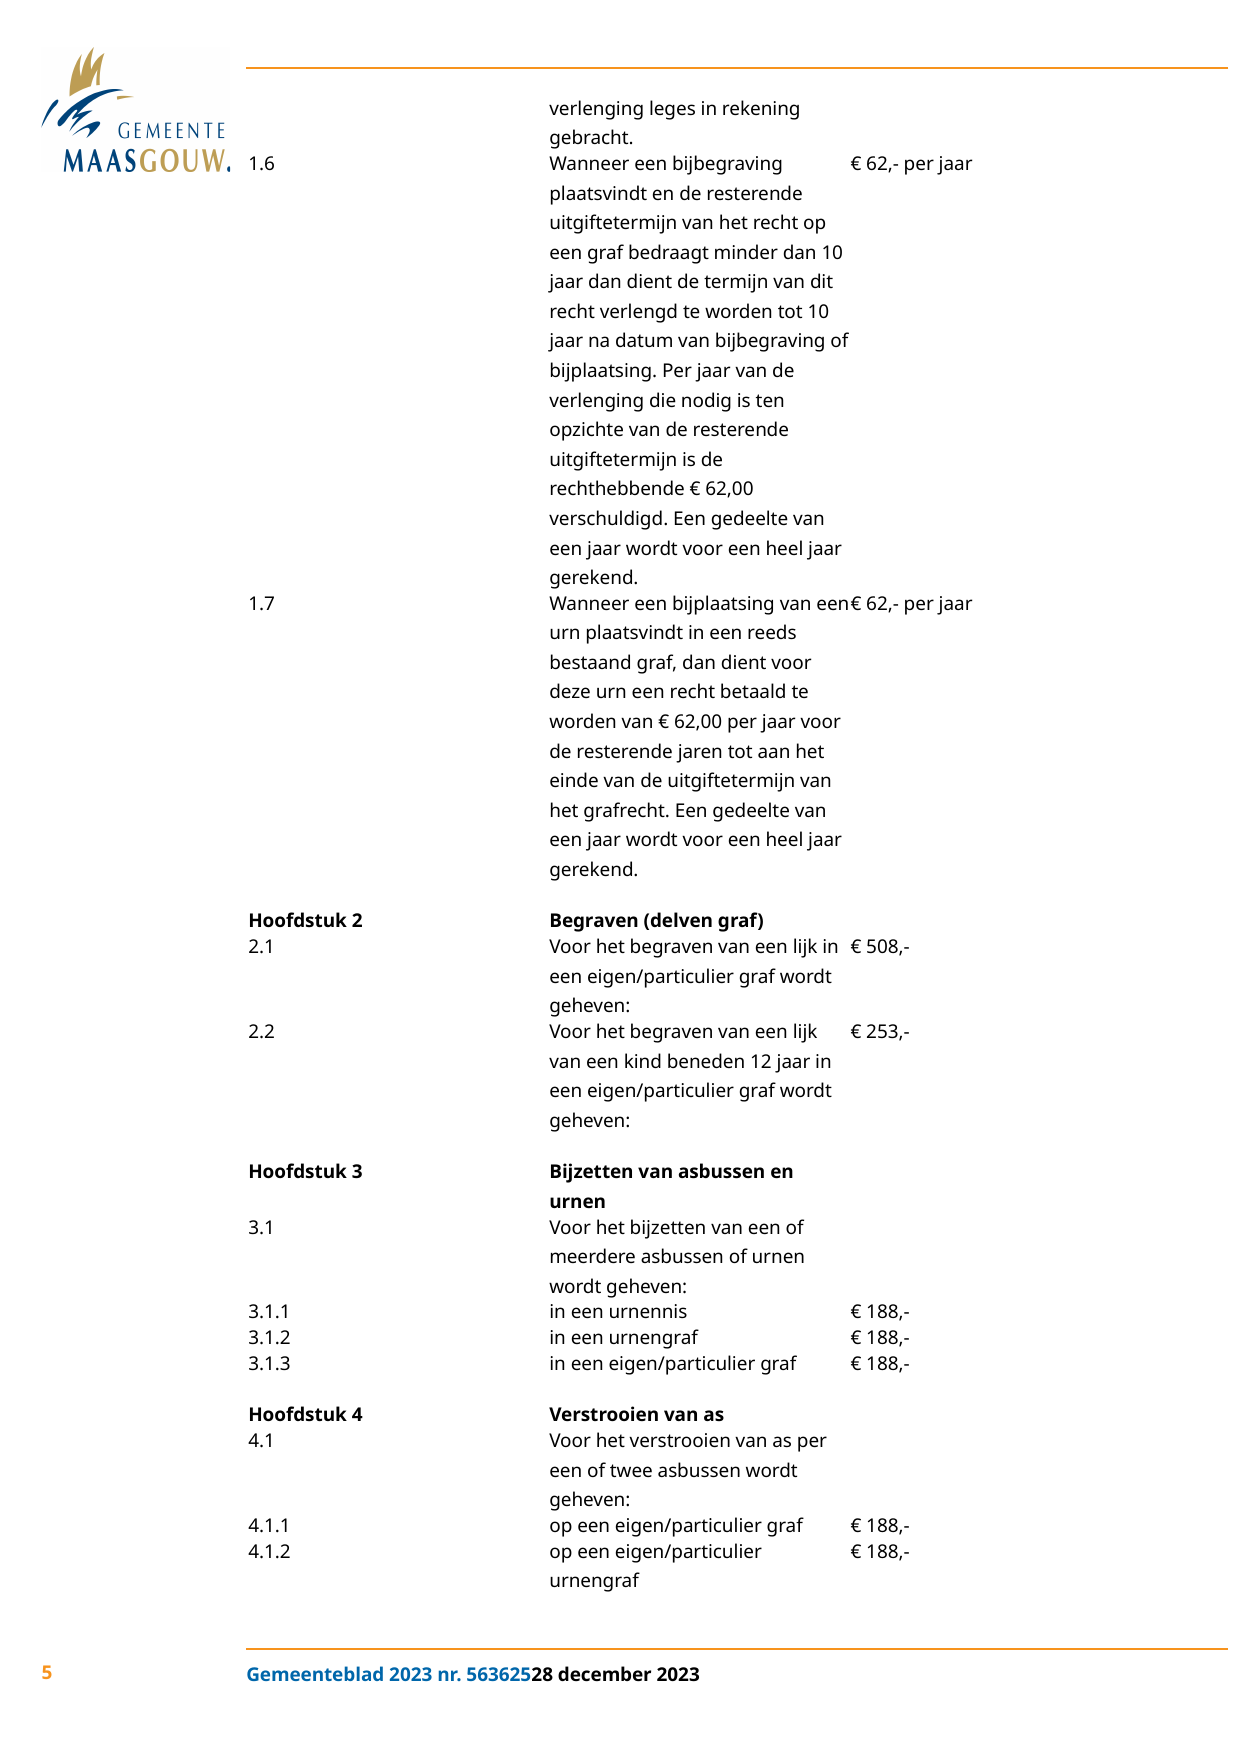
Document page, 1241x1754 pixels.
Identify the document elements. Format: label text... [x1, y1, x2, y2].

table_cell in een urnennis [549, 1299, 850, 1324]
table_cell 1.7 [248, 590, 549, 882]
table_cell [549, 1376, 850, 1402]
table_cell Hoofdstuk 2 [248, 908, 549, 933]
table_cell 3.1 [248, 1214, 549, 1299]
table_cell [248, 882, 549, 908]
table_cell 1.6 [248, 150, 549, 590]
table_cell 3.1.2 [248, 1325, 549, 1350]
table_cell Verstrooien van as [549, 1402, 850, 1427]
table_cell [850, 908, 1152, 933]
table_cell [850, 1133, 1152, 1158]
table_cell Voor het bijzetten van een of meerdere asbussen of urnen wordt geheven: [549, 1214, 850, 1299]
table_cell € 188,- [850, 1512, 1152, 1538]
table_cell [850, 1402, 1152, 1427]
table_cell [850, 1428, 1152, 1512]
table_cell € 188,- [850, 1538, 1152, 1593]
table_cell € 62,- per jaar [850, 150, 1152, 590]
table_cell [248, 95, 549, 150]
table_cell € 253,- [850, 1018, 1152, 1133]
table_cell Voor het verstrooien van as per een of twee asbussen wordt geheven: [549, 1428, 850, 1512]
table_cell [850, 1214, 1152, 1299]
table_cell € 188,- [850, 1299, 1152, 1324]
table_cell Voor het begraven van een lijk van een kind beneden 12 jaar in een eigen/particulier graf wordt geheven: [549, 1018, 850, 1133]
table_cell in een urnengraf [549, 1325, 850, 1350]
table_cell 2.2 [248, 1018, 549, 1133]
table_cell op een eigen/particulier urnengraf [549, 1538, 850, 1593]
table_cell in een eigen/particulier graf [549, 1350, 850, 1376]
table_cell € 508,- [850, 934, 1152, 1018]
table_cell 3.1.3 [248, 1350, 549, 1376]
picture [41, 47, 231, 172]
table_cell Wanneer een bijplaatsing van een urn plaatsvindt in een reeds bestaand graf, dan dient voor deze urn een recht betaald te worden van € 62,00 per jaar voor de resterende jaren tot aan het einde van de uitgiftetermijn van het grafrecht. Een gedeelte van een jaar wordt voor een heel jaar gerekend. [549, 590, 850, 882]
table_cell 3.1.1 [248, 1299, 549, 1324]
table_cell € 188,- [850, 1325, 1152, 1350]
table_cell [850, 882, 1152, 908]
table_cell 4.1.2 [248, 1538, 549, 1593]
table_cell Bijzetten van asbussen en urnen [549, 1159, 850, 1214]
table_cell € 188,- [850, 1350, 1152, 1376]
table_cell Hoofdstuk 3 [248, 1159, 549, 1214]
table_cell [850, 95, 1152, 150]
table_cell [850, 1376, 1152, 1402]
table_cell verlenging leges in rekening gebracht. [549, 95, 850, 150]
table_cell [850, 1159, 1152, 1214]
table_cell [549, 1133, 850, 1158]
table_cell Hoofdstuk 4 [248, 1402, 549, 1427]
table_cell op een eigen/particulier graf [549, 1512, 850, 1538]
table_cell € 62,- per jaar [850, 590, 1152, 882]
table_cell Voor het begraven van een lijk in een eigen/particulier graf wordt geheven: [549, 934, 850, 1018]
table_cell 4.1 [248, 1428, 549, 1512]
table_cell 4.1.1 [248, 1512, 549, 1538]
table_cell [248, 1376, 549, 1402]
table_cell [248, 1133, 549, 1158]
table_cell Begraven (delven graf) [549, 908, 850, 933]
table_cell [549, 882, 850, 908]
table_cell Wanneer een bijbegraving plaatsvindt en de resterende uitgiftetermijn van het recht op een graf bedraagt minder dan 10 jaar dan dient de termijn van dit recht verlengd te worden tot 10 jaar na datum van bijbegraving of bijplaatsing. Per jaar van de verlenging die nodig is ten opzichte van de resterende uitgiftetermijn is de rechthebbende € 62,00 verschuldigd. Een gedeelte van een jaar wordt voor een heel jaar gerekend. [549, 150, 850, 590]
table_cell 2.1 [248, 934, 549, 1018]
